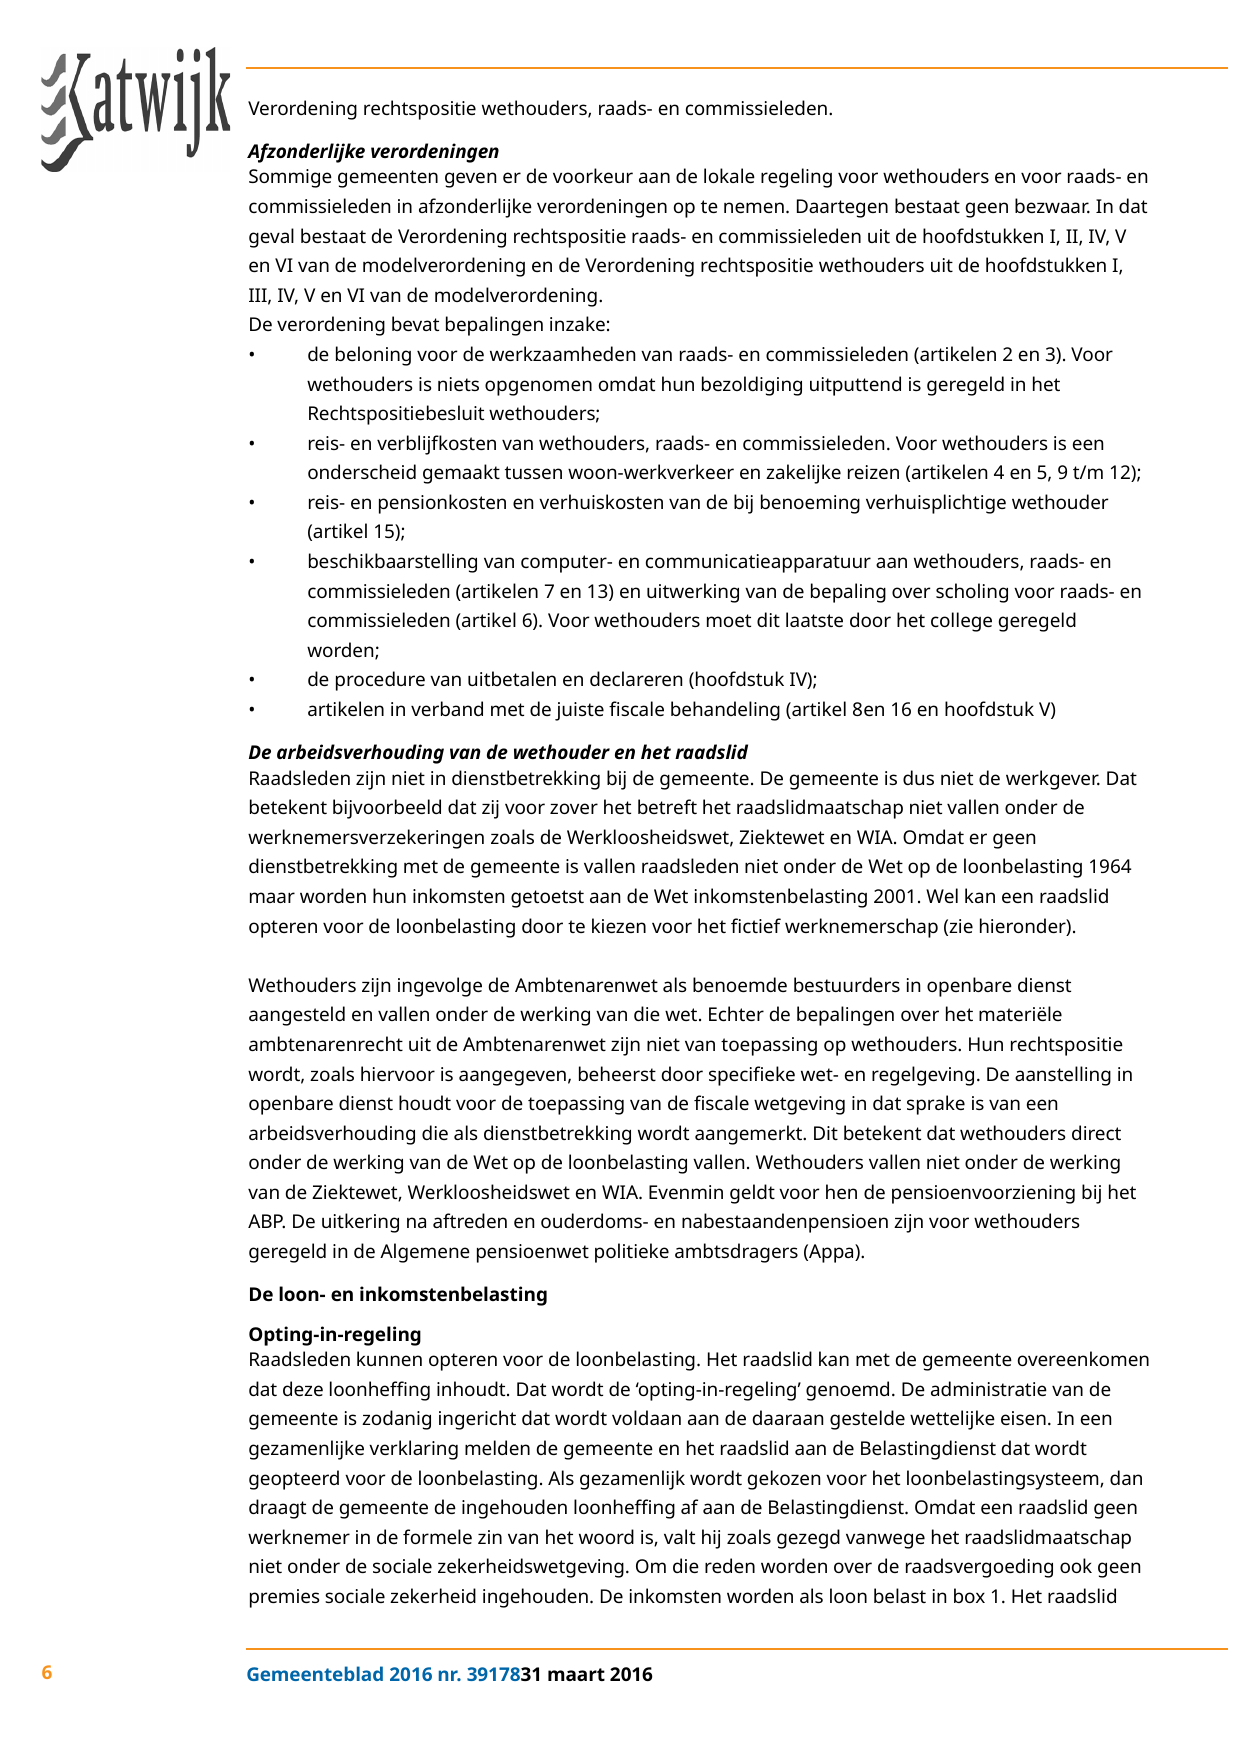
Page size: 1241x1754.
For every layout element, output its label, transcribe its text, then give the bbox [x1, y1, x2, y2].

text Afzonderlijke verordeningen [248, 138, 1152, 164]
list beschikbaarstelling van computer- en communicatieapparatuur aan wethouders, raads- en commissieleden (artikelen 7 en 13) en uitwerking van de bepaling over scholing voor raads- en commissieleden (artikel 6). Voor wethouders moet dit laatste door het college geregeld worden; [248, 548, 1152, 663]
list de beloning voor de werkzaamheden van raads- en commissieleden (artikelen 2 en 3). Voor wethouders is niets opgenomen omdat hun bezoldiging uitputtend is geregeld in het Rechtspositiebesluit wethouders; [248, 341, 1152, 426]
text Opting-in-regeling [248, 1321, 1152, 1346]
picture [41, 47, 231, 172]
list artikelen in verband met de juiste fiscale behandeling (artikel 8en 16 en hoofdstuk V) [248, 696, 1152, 722]
text De arbeidsverhouding van de wethouder en het raadslid [248, 739, 1152, 765]
text De loon- en inkomstenbelasting [248, 1281, 1152, 1307]
text De verordening bevat bepalingen inzake: [248, 312, 1152, 337]
text Raadsleden kunnen opteren voor de loonbelasting. Het raadslid kan met de gemeente overeenkomen dat deze loonheffing inhoudt. Dat wordt de ‘opting-in-regeling’ genoemd. De administratie van de gemeente is zodanig ingericht dat wordt voldaan aan de daaraan gestelde wettelijke eisen. In een gezamenlijke verklaring melden de gemeente en het raadslid aan de Belastingdienst dat wordt geopteerd voor de loonbelasting. Als gezamenlijk wordt gekozen voor het loonbelastingsysteem, dan draagt de gemeente de ingehouden loonheffing af aan de Belastingdienst. Omdat een raadslid geen werknemer in de formele zin van het woord is, valt hij zoals gezegd vanwege het raadslidmaatschap niet onder de sociale zekerheidswetgeving. Om die reden worden over de raadsvergoeding ook geen premies sociale zekerheid ingehouden. De inkomsten worden als loon belast in box 1. Het raadslid [248, 1346, 1152, 1609]
list reis- en pensionkosten en verhuiskosten van de bij benoeming verhuisplichtige wethouder (artikel 15); [248, 489, 1152, 544]
list de procedure van uitbetalen en declareren (hoofdstuk IV); [248, 667, 1152, 692]
text Raadsleden zijn niet in dienstbetrekking bij de gemeente. De gemeente is dus niet de werkgever. Dat betekent bijvoorbeeld dat zij voor zover het betreft het raadslidmaatschap niet vallen onder de werknemersverzekeringen zoals de Werkloosheidswet, Ziektewet en WIA. Omdat er geen dienstbetrekking met de gemeente is vallen raadsleden niet onder de Wet op de loonbelasting 1964 maar worden hun inkomsten getoetst aan de Wet inkomstenbelasting 2001. Wel kan een raadslid opteren voor de loonbelasting door te kiezen voor het fictief werknemerschap (zie hieronder). [248, 765, 1152, 939]
text Verordening rechtspositie wethouders, raads- en commissieleden. [248, 95, 1152, 121]
text Wethouders zijn ingevolge de Ambtenarenwet als benoemde bestuurders in openbare dienst aangesteld en vallen onder de werking van die wet. Echter de bepalingen over het materiële ambtenarenrecht uit de Ambtenarenwet zijn niet van toepassing op wethouders. Hun rechtspositie wordt, zoals hiervoor is aangegeven, beheerst door specifieke wet- en regelgeving. De aanstelling in openbare dienst houdt voor de toepassing van de fiscale wetgeving in dat sprake is van een arbeidsverhouding die als dienstbetrekking wordt aangemerkt. Dit betekent dat wethouders direct onder de werking van de Wet op de loonbelasting vallen. Wethouders vallen niet onder de werking van de Ziektewet, Werkloosheidswet en WIA. Evenmin geldt voor hen de pensioenvoorziening bij het ABP. De uitkering na aftreden en ouderdoms- en nabestaandenpensioen zijn voor wethouders geregeld in de Algemene pensioenwet politieke ambtsdragers (Appa). [248, 972, 1152, 1264]
list reis- en verblijfkosten van wethouders, raads- en commissieleden. Voor wethouders is een onderscheid gemaakt tussen woon-werkverkeer en zakelijke reizen (artikelen 4 en 5, 9 t/m 12); [248, 430, 1152, 485]
text Sommige gemeenten geven er de voorkeur aan de lokale regeling voor wethouders en voor raads- en commissieleden in afzonderlijke verordeningen op te nemen. Daartegen bestaat geen bezwaar. In dat geval bestaat de Verordening rechtspositie raads- en commissieleden uit de hoofdstukken I, II, IV, V en VI van de modelverordening en de Verordening rechtspositie wethouders uit de hoofdstukken I, III, IV, V en VI van de modelverordening. [248, 164, 1152, 308]
